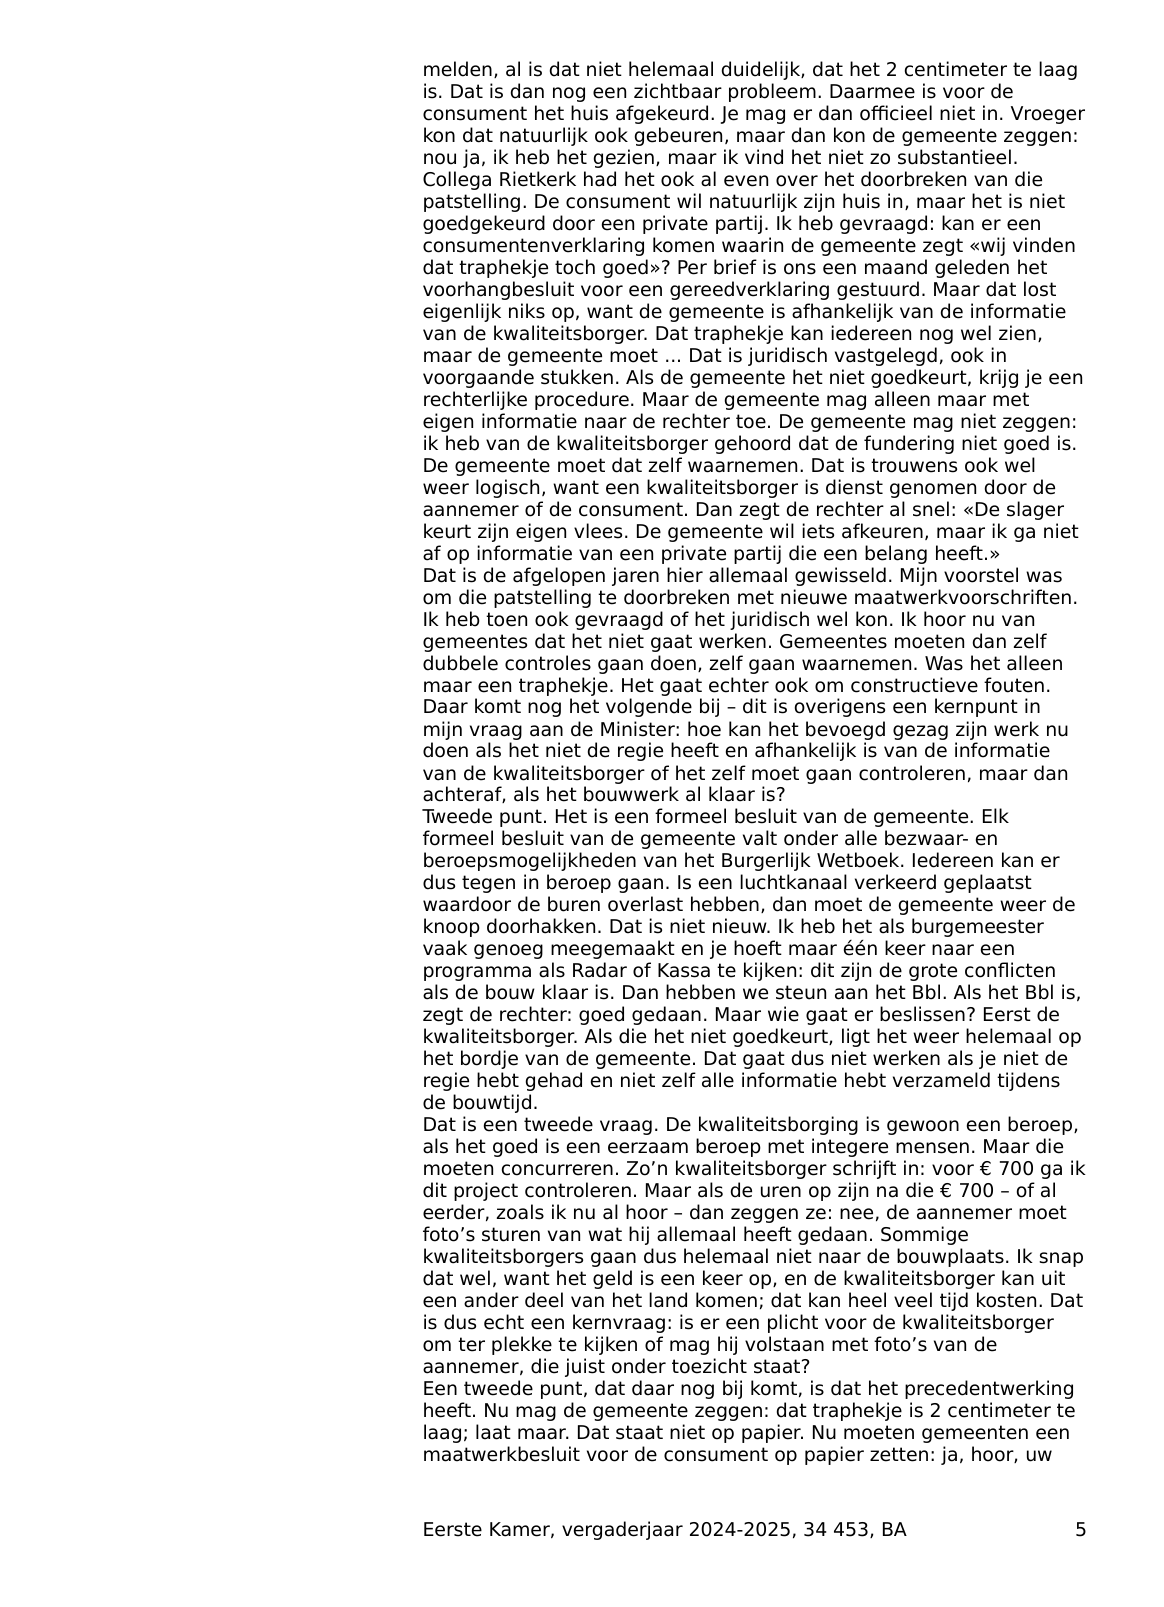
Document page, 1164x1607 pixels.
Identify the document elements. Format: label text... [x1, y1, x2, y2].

text Dat is de afgelopen jaren hier allemaal gewisseld. Mijn voorstel was om die patstelling te doorbreken met nieuwe maatwerkvoorschriften. Ik heb toen ook gevraagd of het juridisch wel kon. Ik hoor nu van gemeentes dat het niet gaat werken. Gemeentes moeten dan zelf dubbele controles gaan doen, zelf gaan waarnemen. Was het alleen maar een traphekje. Het gaat echter ook om constructieve fouten. Daar komt nog het volgende bij – dit is overigens een kernpunt in mijn vraag aan de Minister: hoe kan het bevoegd gezag zijn werk nu doen als het niet de regie heeft en afhankelijk is van de informatie van de kwaliteitsborger of het zelf moet gaan controleren, maar dan achteraf, als het bouwwerk al klaar is? [422, 564, 1087, 806]
text Tweede punt. Het is een formeel besluit van de gemeente. Elk formeel besluit van de gemeente valt onder alle bezwaar- en beroepsmogelijkheden van het Burgerlijk Wetboek. Iedereen kan er dus tegen in beroep gaan. Is een luchtkanaal verkeerd geplaatst waardoor de buren overlast hebben, dan moet de gemeente weer de knoop doorhakken. Dat is niet nieuw. Ik heb het als burgemeester vaak genoeg meegemaakt en je hoeft maar één keer naar een programma als Radar of Kassa te kijken: dit zijn de grote conflicten als de bouw klaar is. Dan hebben we steun aan het Bbl. Als het Bbl is, zegt de rechter: goed gedaan. Maar wie gaat er beslissen? Eerst de kwaliteitsborger. Als die het niet goedkeurt, ligt het weer helemaal op het bordje van de gemeente. Dat gaat dus niet werken als je niet de regie hebt gehad en niet zelf alle informatie hebt verzameld tijdens de bouwtijd. [422, 806, 1087, 1114]
text Collega Rietkerk had het ook al even over het doorbreken van die patstelling. De consument wil natuurlijk zijn huis in, maar het is niet goedgekeurd door een private partij. Ik heb gevraagd: kan er een consumentenverklaring komen waarin de gemeente zegt «wij vinden dat traphekje toch goed»? Per brief is ons een maand geleden het voorhangbesluit voor een gereedverklaring gestuurd. Maar dat lost eigenlijk niks op, want de gemeente is afhankelijk van de informatie van de kwaliteitsborger. Dat traphekje kan iedereen nog wel zien, maar de gemeente moet ... Dat is juridisch vastgelegd, ook in voorgaande stukken. Als de gemeente het niet goedkeurt, krijg je een rechterlijke procedure. Maar de gemeente mag alleen maar met eigen informatie naar de rechter toe. De gemeente mag niet zeggen: ik heb van de kwaliteitsborger gehoord dat de fundering niet goed is. De gemeente moet dat zelf waarnemen. Dat is trouwens ook wel weer logisch, want een kwaliteitsborger is dienst genomen door de aannemer of de consument. Dan zegt de rechter al snel: «De slager keurt zijn eigen vlees. De gemeente wil iets afkeuren, maar ik ga niet af op informatie van een private partij die een belang heeft.» [422, 169, 1087, 564]
text Een tweede punt, dat daar nog bij komt, is dat het precedentwerking heeft. Nu mag de gemeente zeggen: dat traphekje is 2 centimeter te laag; laat maar. Dat staat niet op papier. Nu moeten gemeenten een maatwerkbesluit voor de consument op papier zetten: ja, hoor, uw [422, 1378, 1087, 1466]
text melden, al is dat niet helemaal duidelijk, dat het 2 centimeter te laag is. Dat is dan nog een zichtbaar probleem. Daarmee is voor de consument het huis afgekeurd. Je mag er dan officieel niet in. Vroeger kon dat natuurlijk ook gebeuren, maar dan kon de gemeente zeggen: nou ja, ik heb het gezien, maar ik vind het niet zo substantieel. [422, 59, 1087, 169]
text Dat is een tweede vraag. De kwaliteitsborging is gewoon een beroep, als het goed is een eerzaam beroep met integere mensen. Maar die moeten concurreren. Zo’n kwaliteitsborger schrijft in: voor € 700 ga ik dit project controleren. Maar als de uren op zijn na die € 700 – of al eerder, zoals ik nu al hoor – dan zeggen ze: nee, de aannemer moet foto’s sturen van wat hij allemaal heeft gedaan. Sommige kwaliteitsborgers gaan dus helemaal niet naar de bouwplaats. Ik snap dat wel, want het geld is een keer op, en de kwaliteitsborger kan uit een ander deel van het land komen; dat kan heel veel tijd kosten. Dat is dus echt een kernvraag: is er een plicht voor de kwaliteitsborger om ter plekke te kijken of mag hij volstaan met foto’s van de aannemer, die juist onder toezicht staat? [422, 1114, 1087, 1378]
